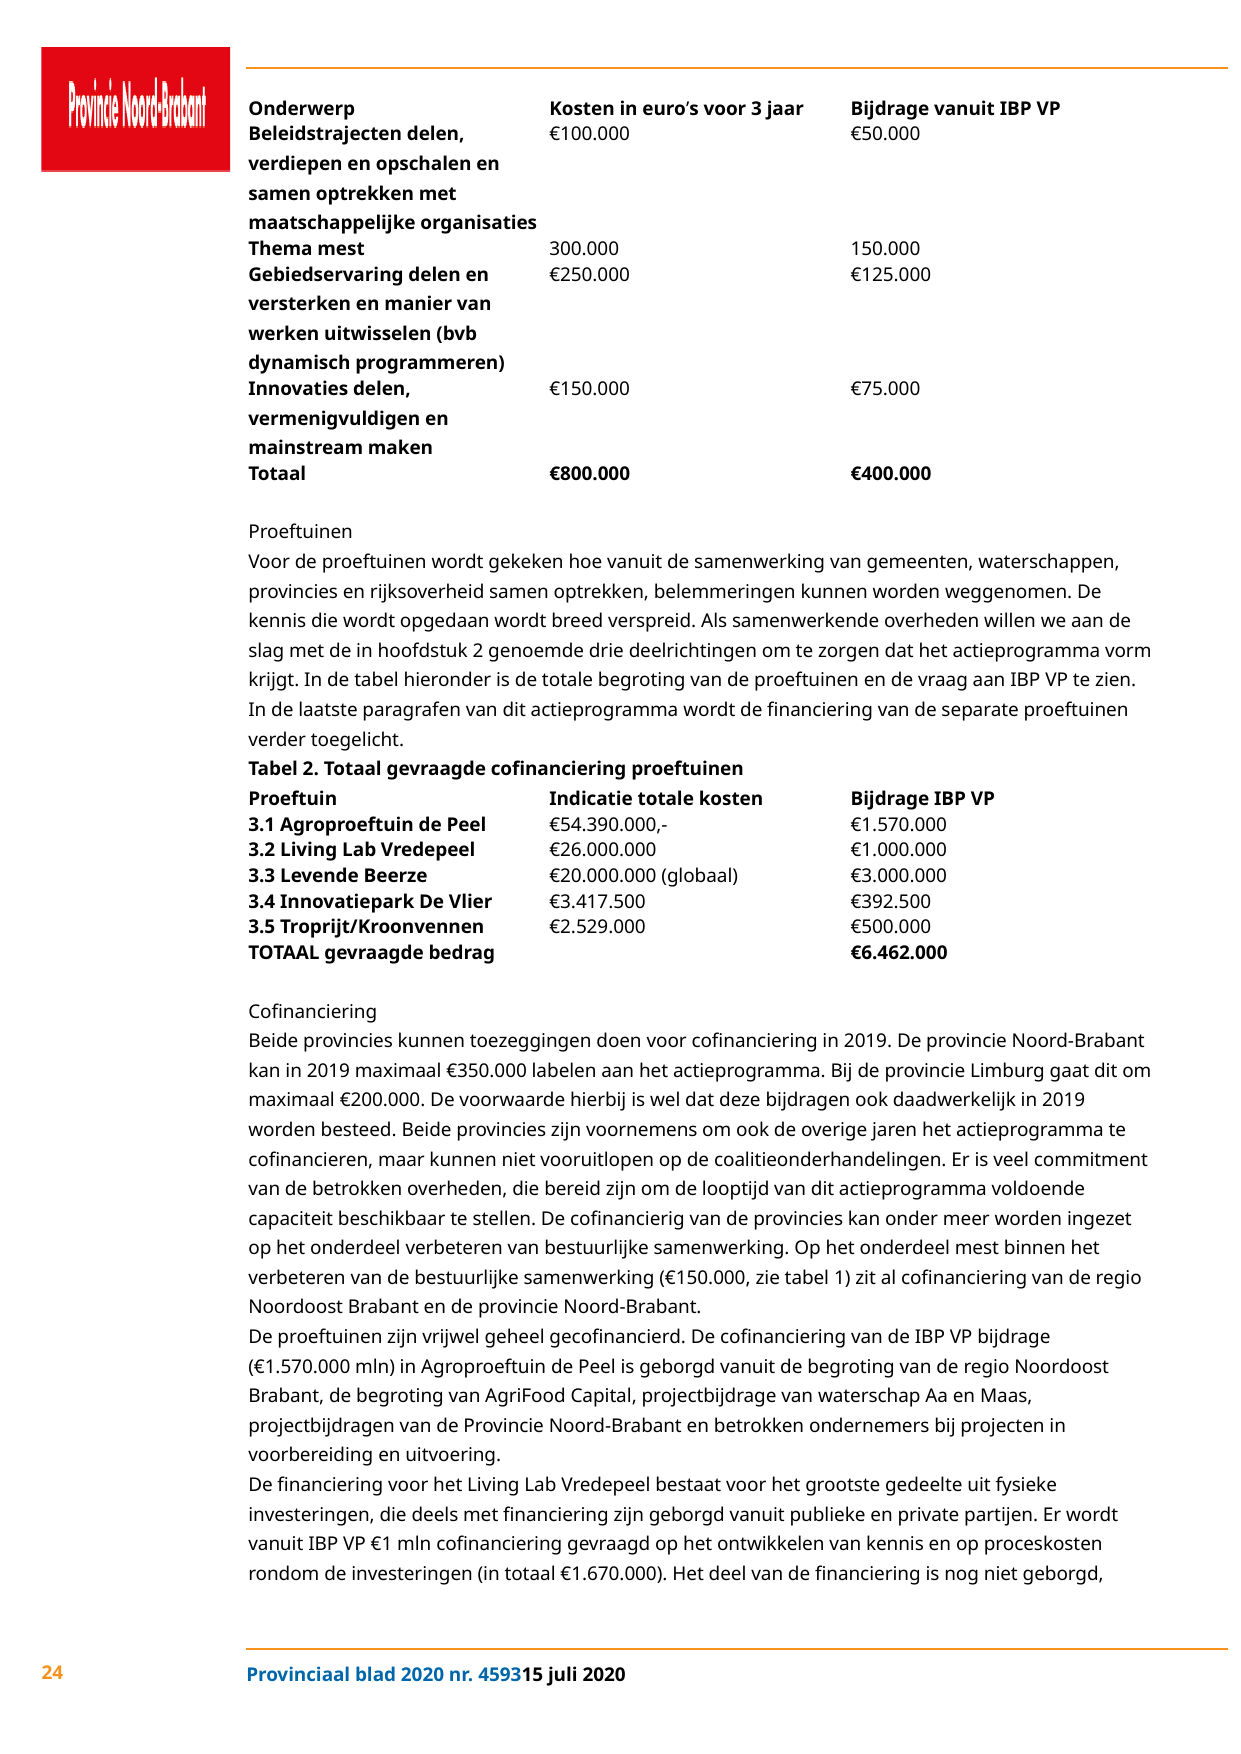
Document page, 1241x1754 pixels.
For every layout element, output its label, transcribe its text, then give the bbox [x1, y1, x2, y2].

table_cell 150.000 [850, 235, 1152, 261]
text Tabel 2. Totaal gevraagde cofinanciering proeftuinen [248, 755, 1152, 781]
table_cell €100.000 [549, 121, 850, 235]
table_cell 3.4 Innovatiepark De Vlier [248, 888, 549, 914]
table_cell Gebiedservaring delen en versterken en manier van werken uitwisselen (bvb dynamisch programmeren) [248, 261, 549, 375]
table_header Indicatie totale kosten [549, 785, 850, 811]
text De proeftuinen zijn vrijwel geheel gecofinancierd. De cofinanciering van de IBP VP bijdrage (€1.570.000 mln) in Agroproeftuin de Peel is geborgd vanuit de begroting van de regio Noordoost Brabant, de begroting van AgriFood Capital, projectbijdrage van waterschap Aa en Maas, projectbijdragen van de Provincie Noord-Brabant en betrokken ondernemers bij projecten in voorbereiding en uitvoering. [248, 1323, 1152, 1467]
table_cell €3.000.000 [850, 862, 1152, 888]
table_cell €1.570.000 [850, 811, 1152, 836]
table_cell €125.000 [850, 261, 1152, 375]
table_header Kosten in euro’s voor 3 jaar [549, 95, 850, 121]
table_cell €54.390.000,- [549, 811, 850, 836]
table_cell Totaal [248, 460, 549, 486]
table_cell Thema mest [248, 235, 549, 261]
table_cell €26.000.000 [549, 836, 850, 862]
table_cell 3.1 Agroproeftuin de Peel [248, 811, 549, 836]
table_cell €2.529.000 [549, 914, 850, 939]
table_cell TOTAAL gevraagde bedrag [248, 939, 549, 965]
table_cell €800.000 [549, 460, 850, 486]
table_cell 300.000 [549, 235, 850, 261]
table_cell €400.000 [850, 460, 1152, 486]
text Cofinanciering [248, 998, 1152, 1024]
table_cell Innovaties delen, vermenigvuldigen en mainstream maken [248, 375, 549, 460]
table_cell Beleidstrajecten delen, verdiepen en opschalen en samen optrekken met maatschappelijke organisaties [248, 121, 549, 235]
text Voor de proeftuinen wordt gekeken hoe vanuit de samenwerking van gemeenten, waterschappen, provincies en rijksoverheid samen optrekken, belemmeringen kunnen worden weggenomen. De kennis die wordt opgedaan wordt breed verspreid. Als samenwerkende overheden willen we aan de slag met de in hoofdstuk 2 genoemde drie deelrichtingen om te zorgen dat het actieprogramma vorm krijgt. In de tabel hieronder is de totale begroting van de proeftuinen en de vraag aan IBP VP te zien. In de laatste paragrafen van dit actieprogramma wordt de financiering van de separate proeftuinen verder toegelicht. [248, 548, 1152, 751]
table_cell 3.2 Living Lab Vredepeel [248, 836, 549, 862]
table_cell 3.3 Levende Beerze [248, 862, 549, 888]
table_header Bijdrage IBP VP [850, 785, 1152, 811]
text Proeftuinen [248, 519, 1152, 544]
table_header Onderwerp [248, 95, 549, 121]
table_cell €1.000.000 [850, 836, 1152, 862]
table_cell €250.000 [549, 261, 850, 375]
table_cell [549, 939, 850, 965]
table_header Bijdrage vanuit IBP VP [850, 95, 1152, 121]
table_cell €150.000 [549, 375, 850, 460]
table_cell €50.000 [850, 121, 1152, 235]
table_cell €6.462.000 [850, 939, 1152, 965]
picture [41, 47, 231, 172]
text Beide provincies kunnen toezeggingen doen voor cofinanciering in 2019. De provincie Noord-Brabant kan in 2019 maximaal €350.000 labelen aan het actieprogramma. Bij de provincie Limburg gaat dit om maximaal €200.000. De voorwaarde hierbij is wel dat deze bijdragen ook daadwerkelijk in 2019 worden besteed. Beide provincies zijn voornemens om ook de overige jaren het actieprogramma te cofinancieren, maar kunnen niet vooruitlopen op de coalitieonderhandelingen. Er is veel commitment van de betrokken overheden, die bereid zijn om de looptijd van dit actieprogramma voldoende capaciteit beschikbaar te stellen. De cofinancierig van de provincies kan onder meer worden ingezet op het onderdeel verbeteren van bestuurlijke samenwerking. Op het onderdeel mest binnen het verbeteren van de bestuurlijke samenwerking (€150.000, zie tabel 1) zit al cofinanciering van de regio Noordoost Brabant en de provincie Noord-Brabant. [248, 1027, 1152, 1319]
table_header Proeftuin [248, 785, 549, 811]
table_cell €500.000 [850, 914, 1152, 939]
text De financiering voor het Living Lab Vredepeel bestaat voor het grootste gedeelte uit fysieke investeringen, die deels met financiering zijn geborgd vanuit publieke en private partijen. Er wordt vanuit IBP VP €1 mln cofinanciering gevraagd op het ontwikkelen van kennis en op proceskosten rondom de investeringen (in totaal €1.670.000). Het deel van de financiering is nog niet geborgd, [248, 1471, 1152, 1586]
table_cell €20.000.000 (globaal) [549, 862, 850, 888]
table_cell €3.417.500 [549, 888, 850, 914]
table_cell 3.5 Troprijt/Kroonvennen [248, 914, 549, 939]
table_cell €75.000 [850, 375, 1152, 460]
table_cell €392.500 [850, 888, 1152, 914]
